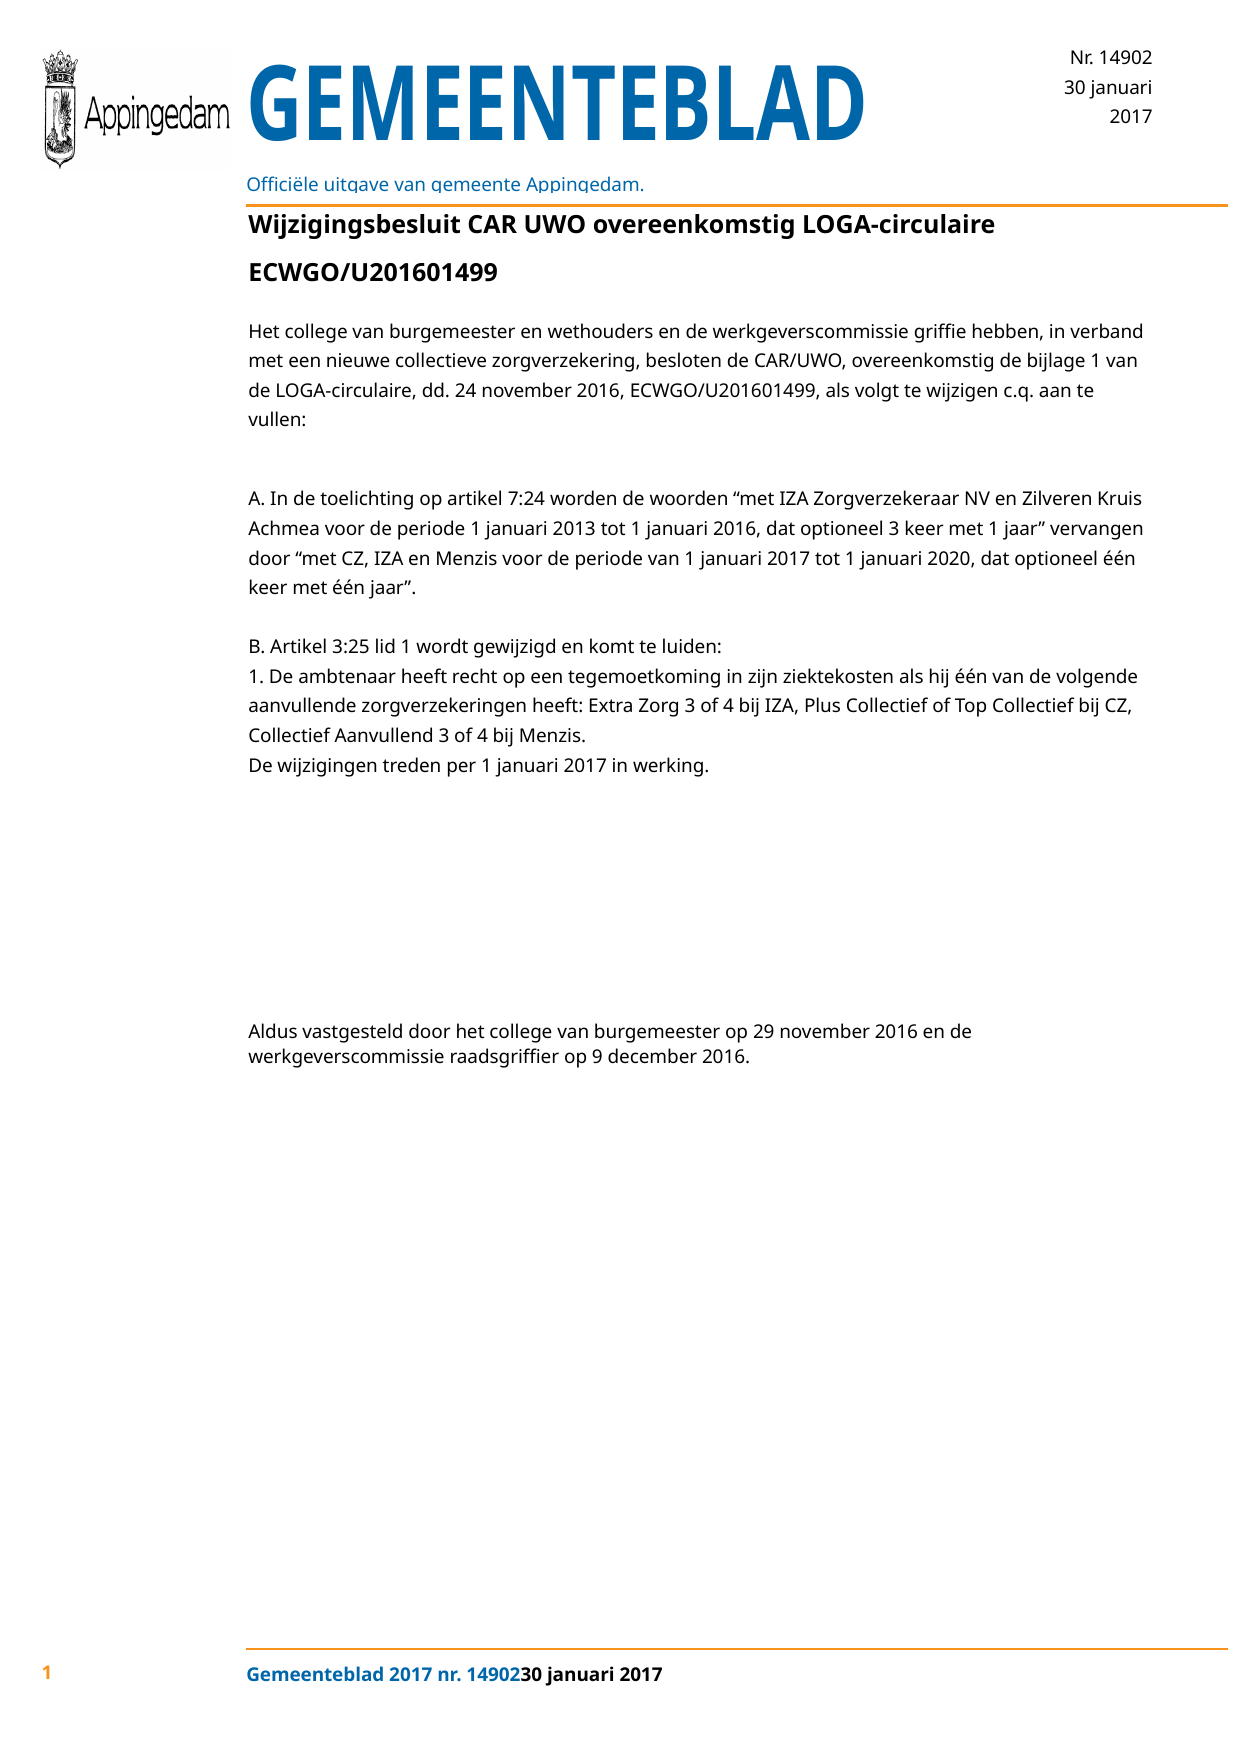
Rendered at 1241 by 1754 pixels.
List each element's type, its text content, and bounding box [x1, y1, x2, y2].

text Wijzigingsbesluit CAR UWO overeenkomstig LOGA-circulaire ECWGO/U201601499 [248, 207, 1152, 288]
text 1. De ambtenaar heeft recht op een tegemoetkoming in zijn ziektekosten als hij één van de volgende aanvullende zorgverzekeringen heeft: Extra Zorg 3 of 4 bij IZA, Plus Collectief of Top Collectief bij CZ, Collectief Aanvullend 3 of 4 bij Menzis. [248, 663, 1152, 748]
text De wijzigingen treden per 1 januari 2017 in werking. [248, 752, 1152, 777]
picture [41, 47, 231, 172]
text Het college van burgemeester en wethouders en de werkgeverscommissie griffie hebben, in verband met een nieuwe collectieve zorgverzekering, besloten de CAR/UWO, overeenkomstig de bijlage 1 van de LOGA-circulaire, dd. 24 november 2016, ECWGO/U201601499, als volgt te wijzigen c.q. aan te vullen: [248, 318, 1152, 432]
text Aldus vastgesteld door het college van burgemeester op 29 november 2016 en de werkgeverscommissie raadsgriffier op 9 december 2016. [248, 1018, 1152, 1069]
text B. Artikel 3:25 lid 1 wordt gewijzigd en komt te luiden: [248, 633, 1152, 659]
text A. In de toelichting op artikel 7:24 worden de woorden “met IZA Zorgverzekeraar NV en Zilveren Kruis Achmea voor de periode 1 januari 2013 tot 1 januari 2016, dat optioneel 3 keer met 1 jaar” vervangen door “met CZ, IZA en Menzis voor de periode van 1 januari 2017 tot 1 januari 2020, dat optioneel één keer met één jaar”. [248, 486, 1152, 600]
